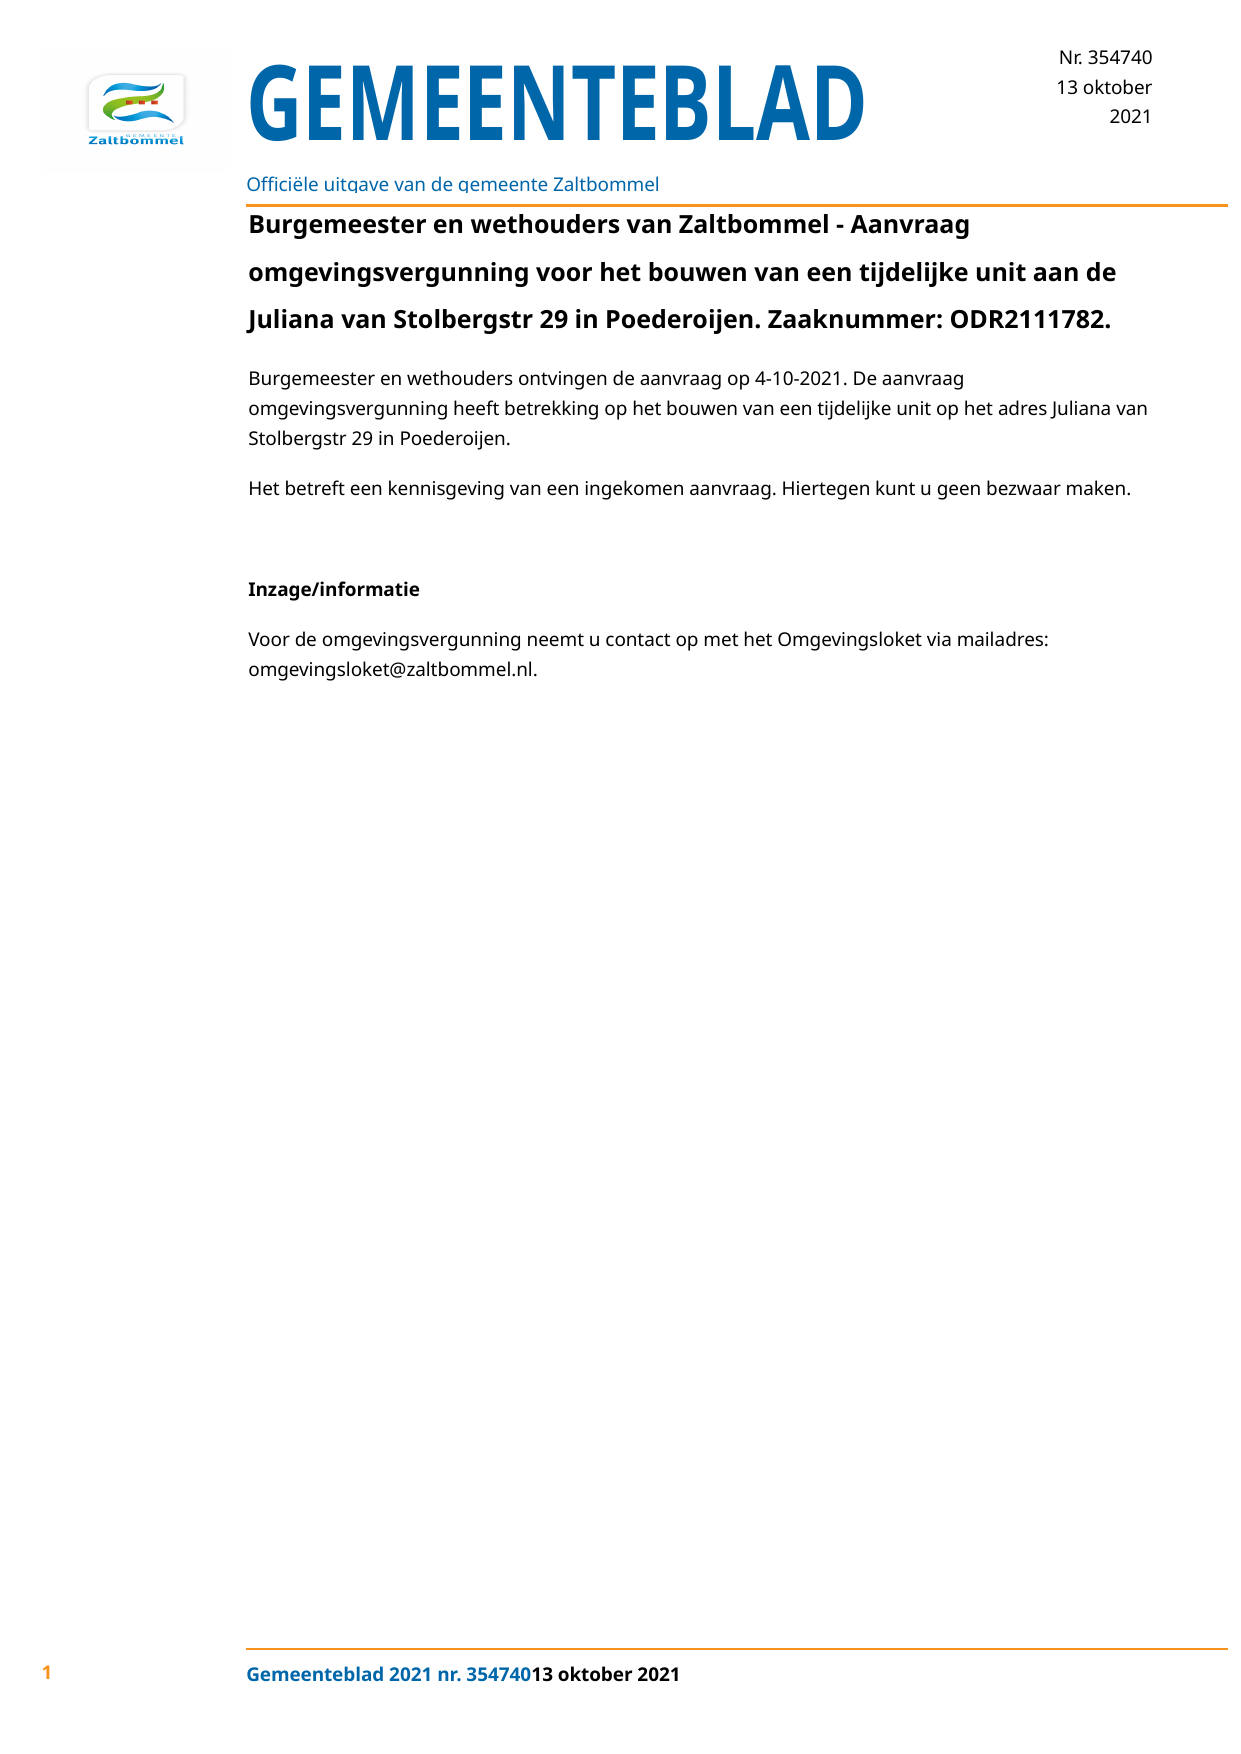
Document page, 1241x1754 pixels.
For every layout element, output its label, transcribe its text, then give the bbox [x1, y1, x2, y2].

picture [41, 47, 231, 172]
text Burgemeester en wethouders ontvingen de aanvraag op 4-10-2021. De aanvraag omgevingsvergunning heeft betrekking op het bouwen van een tijdelijke unit op het adres Juliana van Stolbergstr 29 in Poederoijen. [248, 366, 1152, 450]
text Burgemeester en wethouders van Zaltbommel - Aanvraag omgevingsvergunning voor het bouwen van een tijdelijke unit aan de Juliana van Stolbergstr 29 in Poederoijen. Zaaknummer: ODR2111782. [248, 207, 1152, 336]
text Voor de omgevingsvergunning neemt u contact op met het Omgevingsloket via mailadres: omgevingsloket@zaltbommel.nl. [248, 626, 1152, 682]
text Inzage/informatie [248, 576, 1152, 602]
text Het betreft een kennisgeving van een ingekomen aanvraag. Hiertegen kunt u geen bezwaar maken. [248, 475, 1152, 501]
